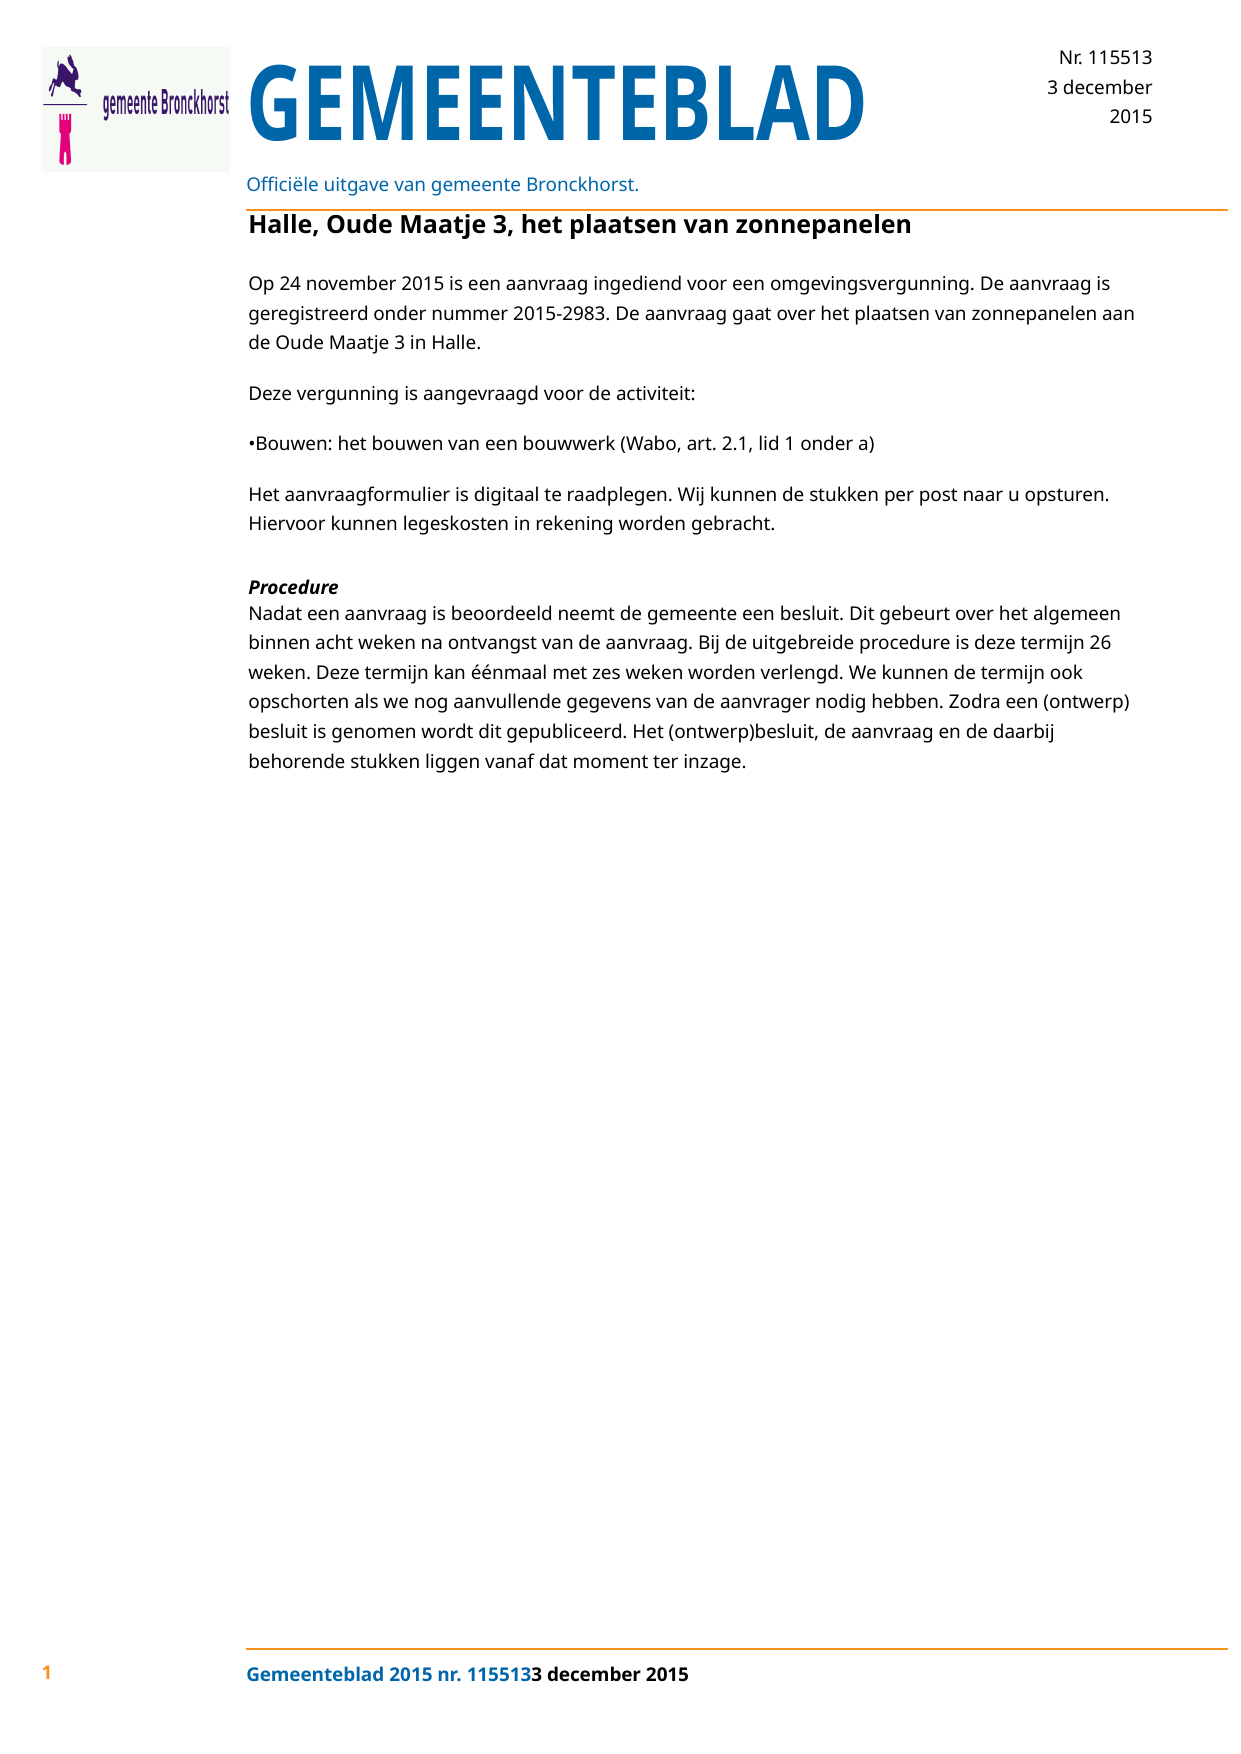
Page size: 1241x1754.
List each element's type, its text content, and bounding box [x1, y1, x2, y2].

picture [41, 47, 231, 172]
text Nadat een aanvraag is beoordeeld neemt de gemeente een besluit. Dit gebeurt over het algemeen binnen acht weken na ontvangst van de aanvraag. Bij de uitgebreide procedure is deze termijn 26 weken. Deze termijn kan éénmaal met zes weken worden verlengd. We kunnen de termijn ook opschorten als we nog aanvullende gegevens van de aanvrager nodig hebben. Zodra een (ontwerp) besluit is genomen wordt dit gepubliceerd. Het (ontwerp)besluit, de aanvraag en de daarbij behorende stukken liggen vanaf dat moment ter inzage. [248, 600, 1152, 774]
text Procedure [248, 574, 1152, 600]
text Halle, Oude Maatje 3, het plaatsen van zonnepanelen [248, 211, 1152, 241]
text •Bouwen: het bouwen van een bouwwerk (Wabo, art. 2.1, lid 1 onder a) [248, 430, 1152, 456]
text Deze vergunning is aangevraagd voor de activiteit: [248, 380, 1152, 406]
text Op 24 november 2015 is een aanvraag ingediend voor een omgevingsvergunning. De aanvraag is geregistreerd onder nummer 2015-2983. De aanvraag gaat over het plaatsen van zonnepanelen aan de Oude Maatje 3 in Halle. [248, 270, 1152, 355]
text Het aanvraagformulier is digitaal te raadplegen. Wij kunnen de stukken per post naar u opsturen. Hiervoor kunnen legeskosten in rekening worden gebracht. [248, 481, 1152, 536]
